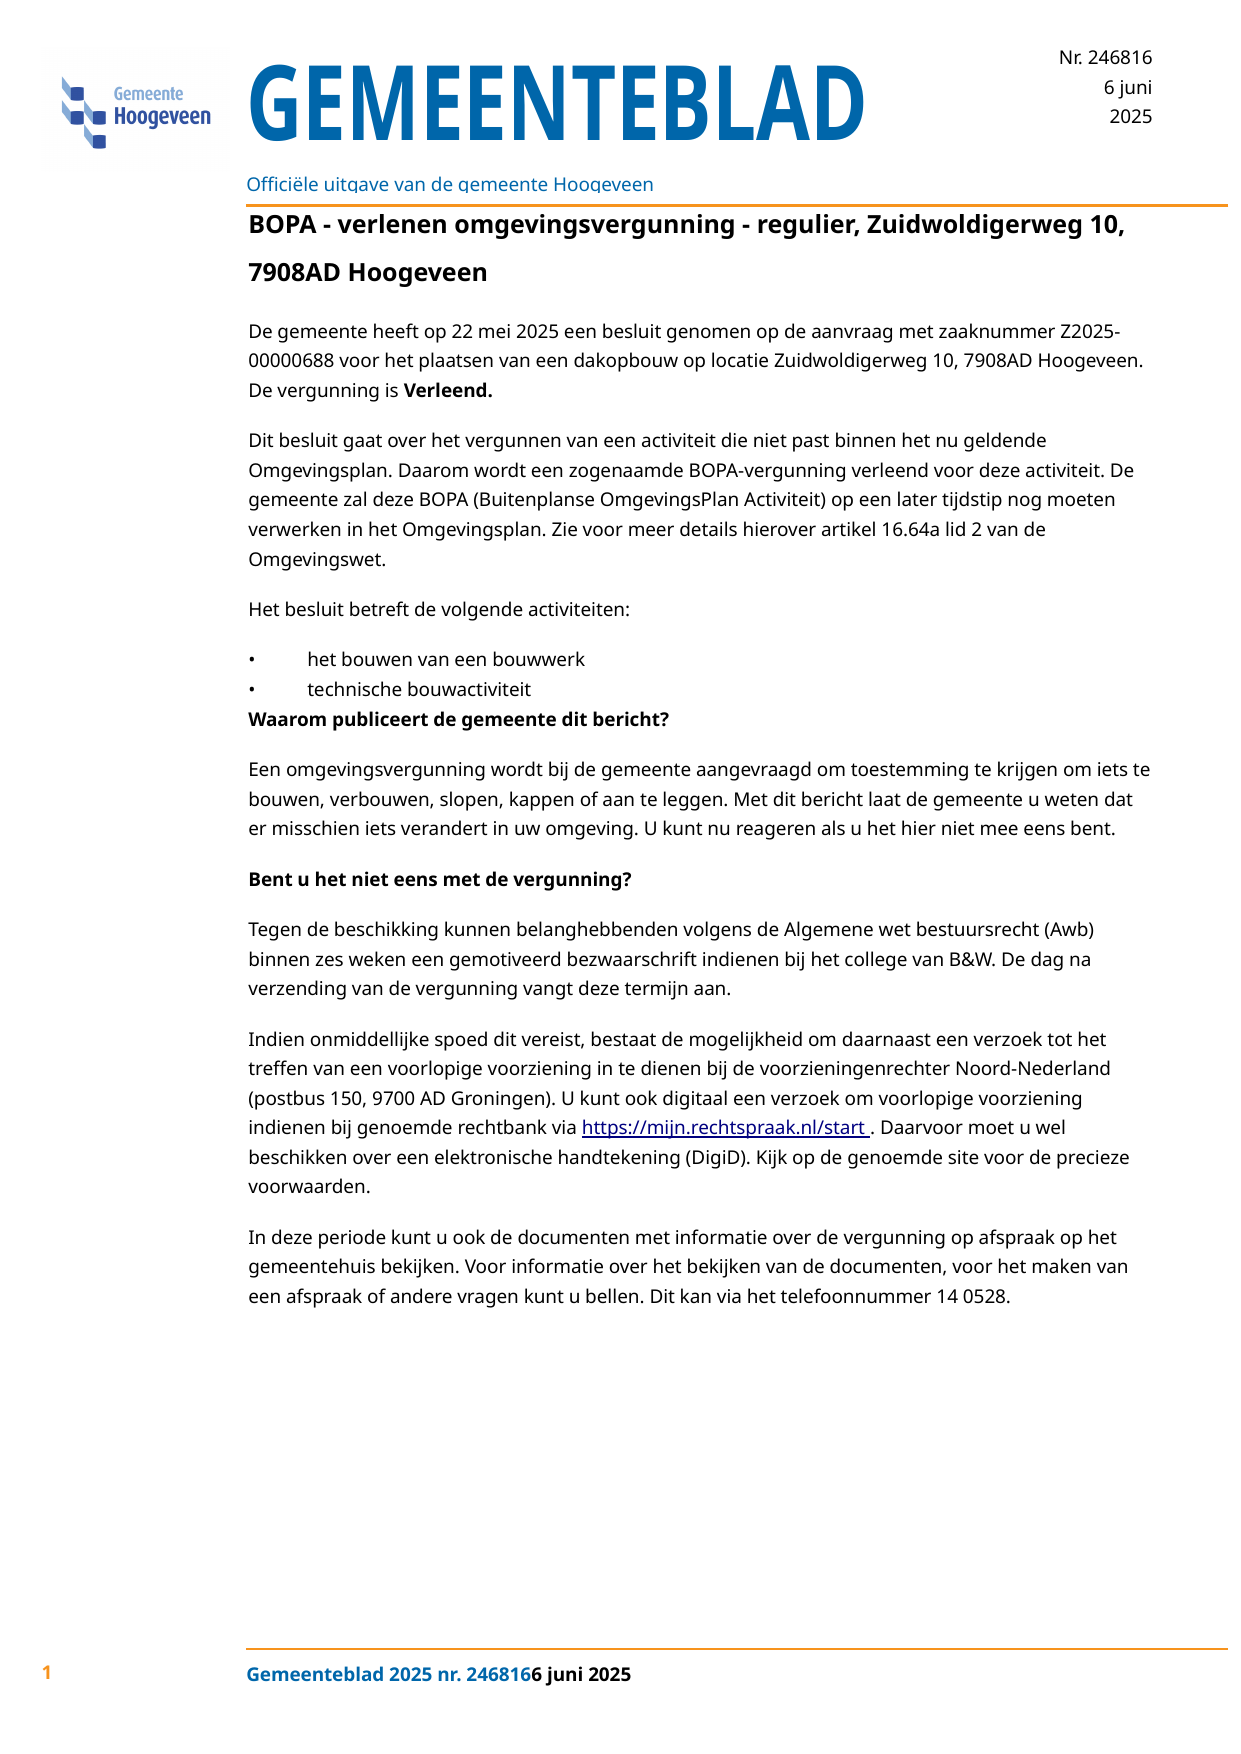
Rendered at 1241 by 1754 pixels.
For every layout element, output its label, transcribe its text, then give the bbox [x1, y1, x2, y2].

text Het besluit betreft de volgende activiteiten: [248, 596, 1152, 622]
list technische bouwactiviteit [248, 676, 1152, 702]
text Dit besluit gaat over het vergunnen van een activiteit die niet past binnen het nu geldende Omgevingsplan. Daarom wordt een zogenaamde BOPA-vergunning verleend voor deze activiteit. De gemeente zal deze BOPA (Buitenplanse OmgevingsPlan Activiteit) op een later tijdstip nog moeten verwerken in het Omgevingsplan. Zie voor meer details hierover artikel 16.64a lid 2 van de Omgevingswet. [248, 427, 1152, 572]
text Tegen de beschikking kunnen belanghebbenden volgens de Algemene wet bestuursrecht (Awb) binnen zes weken een gemotiveerd bezwaarschrift indienen bij het college van B&W. De dag na verzending van de vergunning vangt deze termijn aan. [248, 916, 1152, 1001]
text BOPA - verlenen omgevingsvergunning - regulier, Zuidwoldigerweg 10, 7908AD Hoogeveen [248, 207, 1152, 288]
picture [41, 47, 231, 172]
text In deze periode kunt u ook de documenten met informatie over de vergunning op afspraak op het gemeentehuis bekijken. Voor informatie over het bekijken van de documenten, voor het maken van een afspraak of andere vragen kunt u bellen. Dit kan via het telefoonnummer 14 0528. [248, 1224, 1152, 1309]
text De gemeente heeft op 22 mei 2025 een besluit genomen op de aanvraag met zaaknummer Z2025-00000688 voor het plaatsen van een dakopbouw op locatie Zuidwoldigerweg 10, 7908AD Hoogeveen. De vergunning is Verleend. [248, 318, 1152, 403]
list het bouwen van een bouwwerk [248, 647, 1152, 672]
text Een omgevingsvergunning wordt bij de gemeente aangevraagd om toestemming te krijgen om iets te bouwen, verbouwen, slopen, kappen of aan te leggen. Met dit bericht laat de gemeente u weten dat er misschien iets verandert in uw omgeving. U kunt nu reageren als u het hier niet mee eens bent. [248, 756, 1152, 841]
text Bent u het niet eens met de vergunning? [248, 866, 1152, 892]
text Waarom publiceert de gemeente dit bericht? [248, 706, 1152, 732]
text Indien onmiddellijke spoed dit vereist, bestaat de mogelijkheid om daarnaast een verzoek tot het treffen van een voorlopige voorziening in te dienen bij de voorzieningenrechter Noord-Nederland (postbus 150, 9700 AD Groningen). U kunt ook digitaal een verzoek om voorlopige voorziening indienen bij genoemde rechtbank via https://mijn.rechtspraak.nl/start . Daarvoor moet u wel beschikken over een elektronische handtekening (DigiD). Kijk op de genoemde site voor de precieze voorwaarden. [248, 1026, 1152, 1199]
